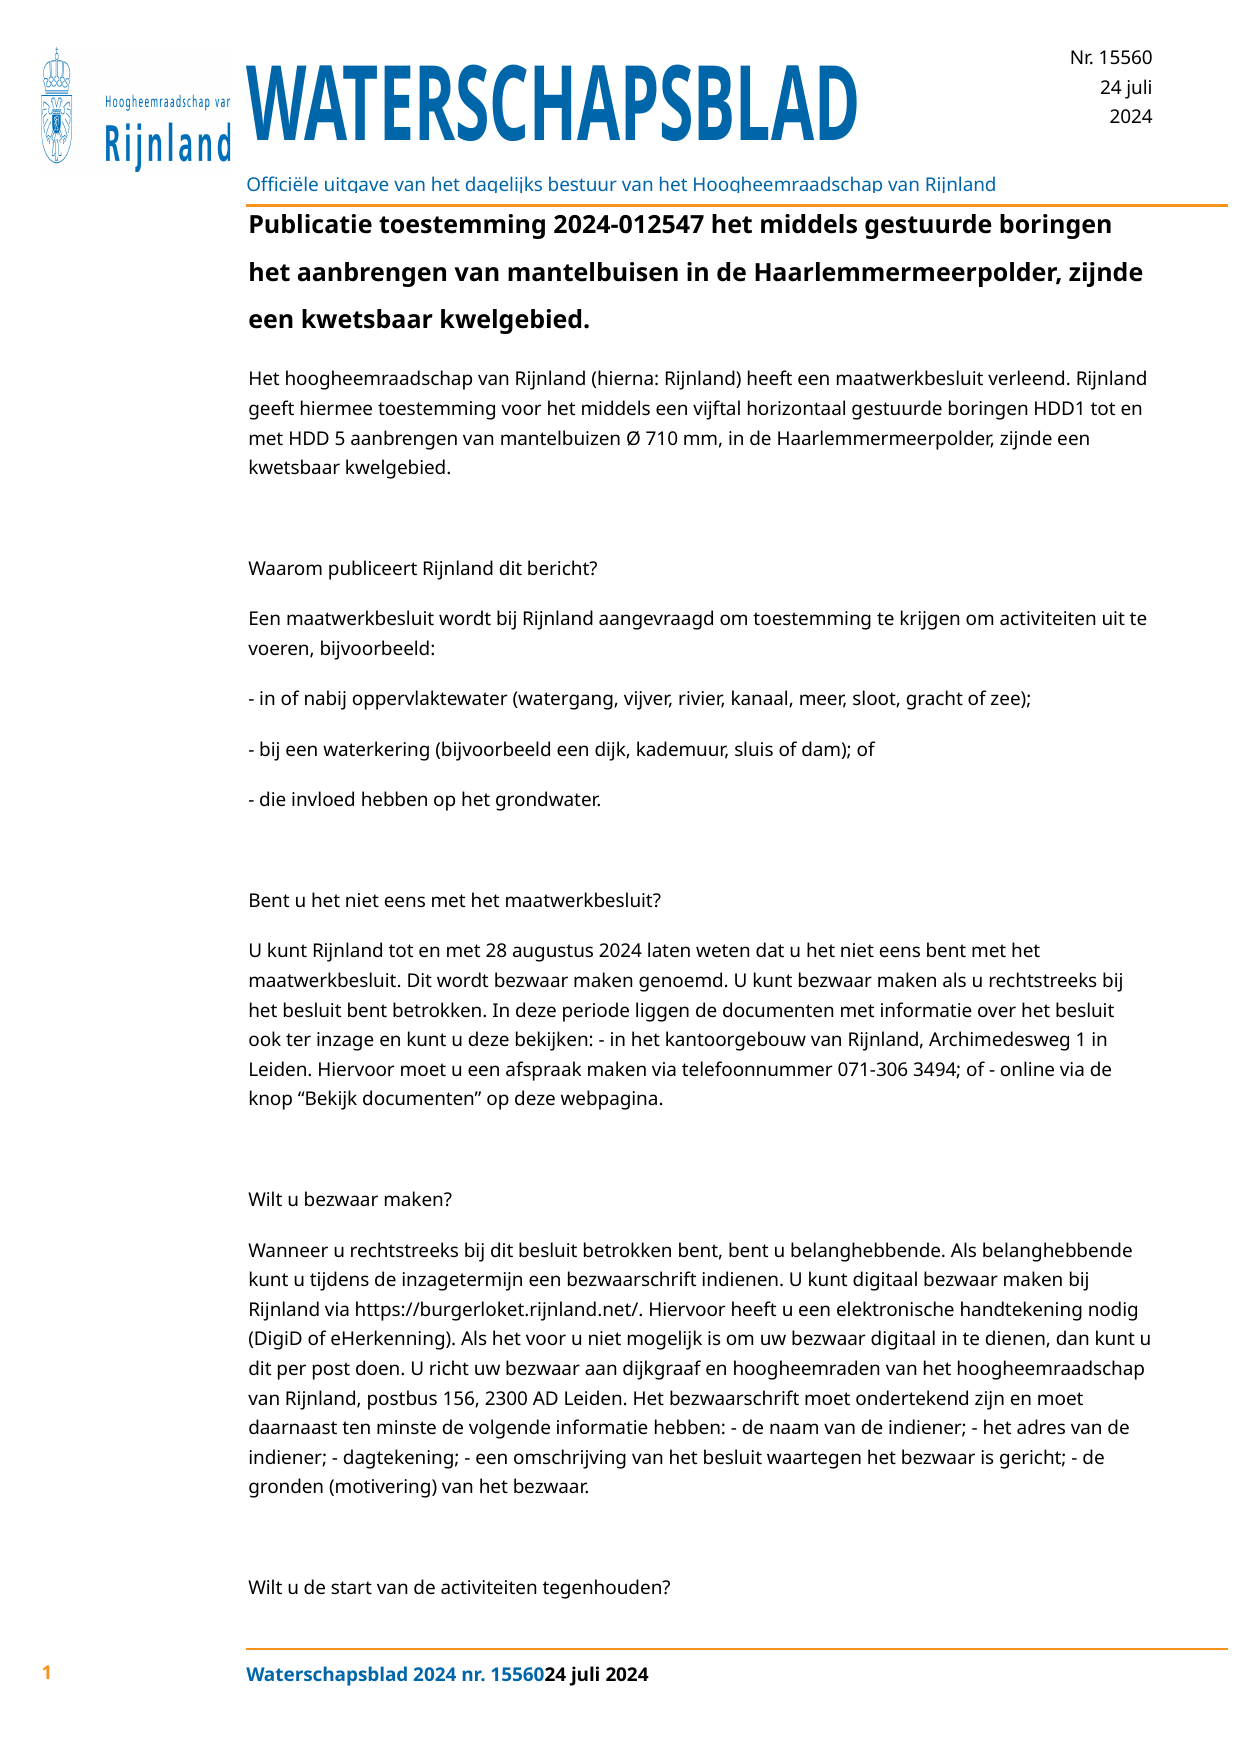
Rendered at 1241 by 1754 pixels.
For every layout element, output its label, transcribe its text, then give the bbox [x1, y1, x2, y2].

text Een maatwerkbesluit wordt bij Rijnland aangevraagd om toestemming te krijgen om activiteiten uit te voeren, bijvoorbeeld: [248, 606, 1152, 661]
text Wilt u de start van de activiteiten tegenhouden? [248, 1574, 1152, 1600]
text - in of nabij oppervlaktewater (watergang, vijver, rivier, kanaal, meer, sloot, gracht of zee); [248, 686, 1152, 711]
text - bij een waterkering (bijvoorbeeld een dijk, kademuur, sluis of dam); of [248, 736, 1152, 762]
text U kunt Rijnland tot en met 28 augustus 2024 laten weten dat u het niet eens bent met het maatwerkbesluit. Dit wordt bezwaar maken genoemd. U kunt bezwaar maken als u rechtstreeks bij het besluit bent betrokken. In deze periode liggen de documenten met informatie over het besluit ook ter inzage en kunt u deze bekijken: - in het kantoorgebouw van Rijnland, Archimedesweg 1 in Leiden. Hiervoor moet u een afspraak maken via telefoonnummer 071-306 3494; of - online via de knop “Bekijk documenten” op deze webpagina. [248, 938, 1152, 1111]
text Bent u het niet eens met het maatwerkbesluit? [248, 887, 1152, 913]
text - die invloed hebben op het grondwater. [248, 786, 1152, 812]
text Waarom publiceert Rijnland dit bericht? [248, 555, 1152, 581]
text Wanneer u rechtstreeks bij dit besluit betrokken bent, bent u belanghebbende. Als belanghebbende kunt u tijdens de inzagetermijn een bezwaarschrift indienen. U kunt digitaal bezwaar maken bij Rijnland via https://burgerloket.rijnland.net/. Hiervoor heeft u een elektronische handtekening nodig (DigiD of eHerkenning). Als het voor u niet mogelijk is om uw bezwaar digitaal in te dienen, dan kunt u dit per post doen. U richt uw bezwaar aan dijkgraaf en hoogheemraden van het hoogheemraadschap van Rijnland, postbus 156, 2300 AD Leiden. Het bezwaarschrift moet ondertekend zijn en moet daarnaast ten minste de volgende informatie hebben: - de naam van de indiener; - het adres van de indiener; - dagtekening; - een omschrijving van het besluit waartegen het bezwaar is gericht; - de gronden (motivering) van het bezwaar. [248, 1237, 1152, 1499]
text Wilt u bezwaar maken? [248, 1186, 1152, 1212]
text Publicatie toestemming 2024-012547 het middels gestuurde boringen het aanbrengen van mantelbuisen in de Haarlemmermeerpolder, zijnde een kwetsbaar kwelgebied. [248, 207, 1152, 336]
picture [41, 47, 231, 172]
text Het hoogheemraadschap van Rijnland (hierna: Rijnland) heeft een maatwerkbesluit verleend. Rijnland geeft hiermee toestemming voor het middels een vijftal horizontaal gestuurde boringen HDD1 tot en met HDD 5 aanbrengen van mantelbuizen Ø 710 mm, in de Haarlemmermeerpolder, zijnde een kwetsbaar kwelgebied. [248, 366, 1152, 480]
